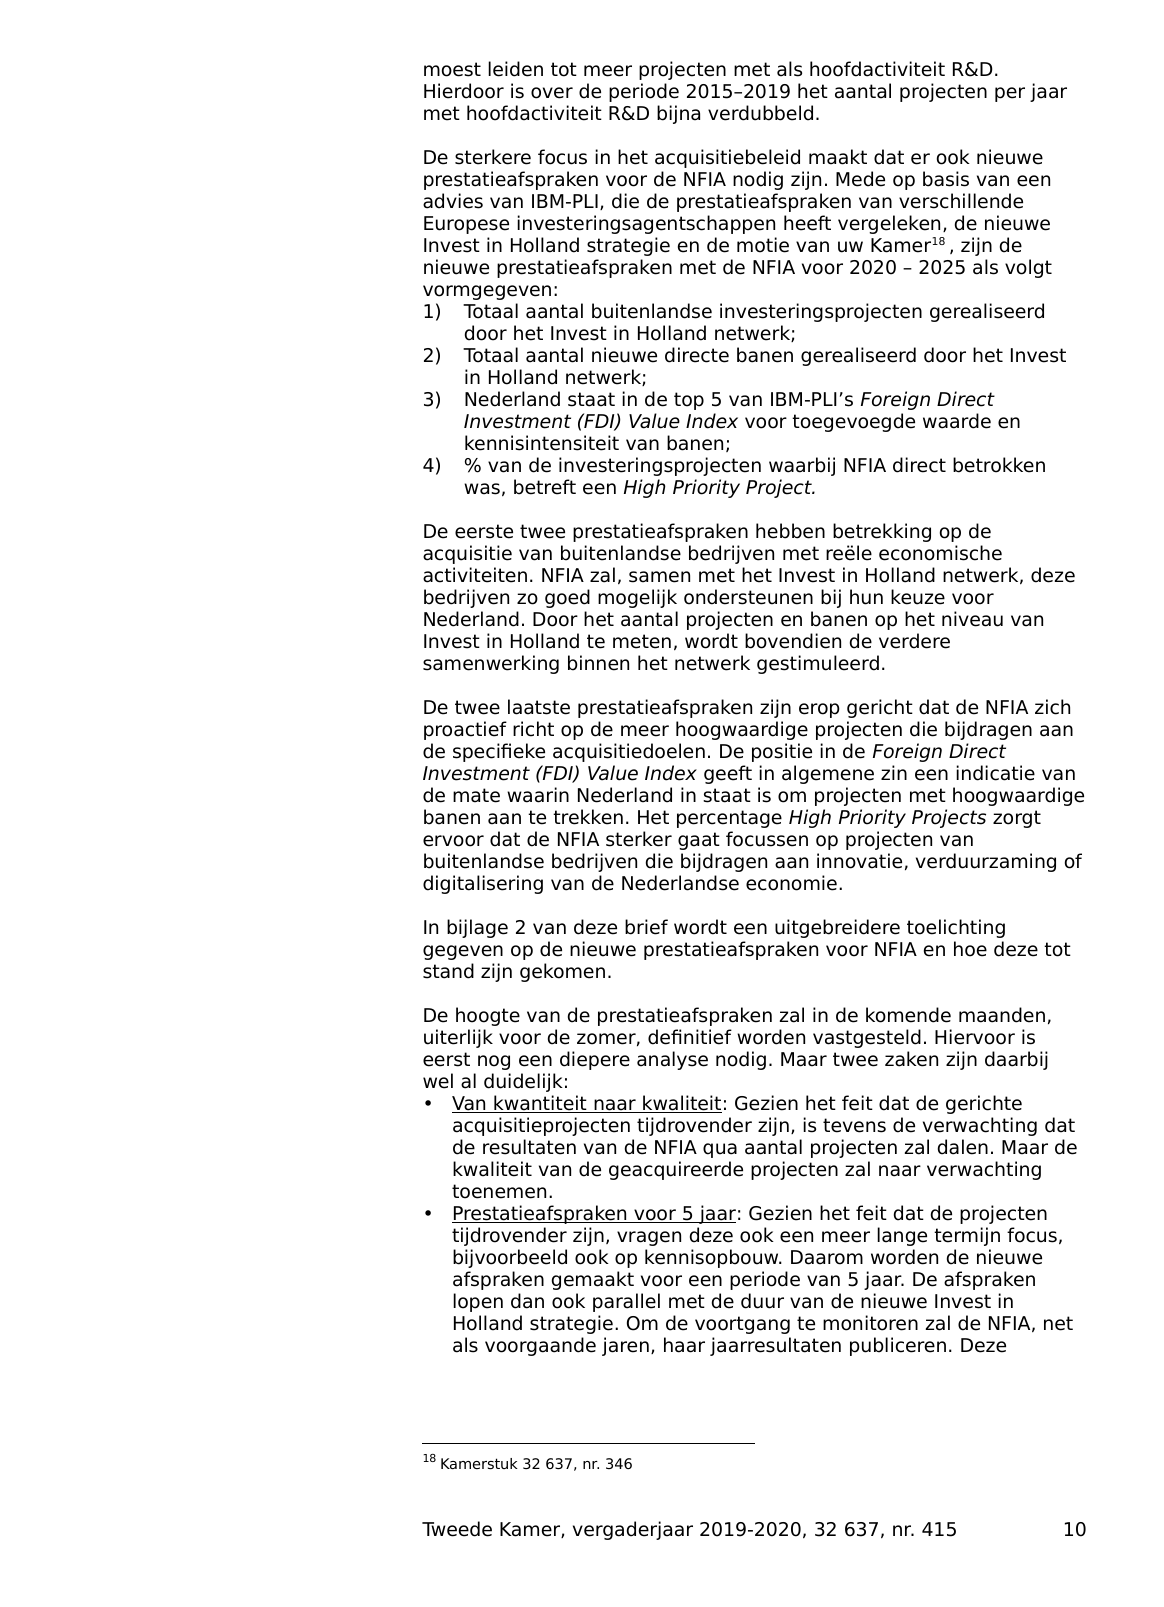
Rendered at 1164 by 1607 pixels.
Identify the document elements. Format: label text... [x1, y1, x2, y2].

text Kamerstuk 32 637, nr. 346 [422, 1452, 1087, 1474]
text moest leiden tot meer projecten met als hoofdactiviteit R&D. Hierdoor is over de periode 2015–2019 het aantal projecten per jaar met hoofdactiviteit R&D bijna verdubbeld. [422, 59, 1087, 125]
text 1) Totaal aantal buitenlandse investeringsprojecten gerealiseerd door het Invest in Holland netwerk; [422, 301, 1087, 345]
text • Prestatieafspraken voor 5 jaar: Gezien het feit dat de projecten tijdrovender zijn, vragen deze ook een meer lange termijn focus, bijvoorbeeld ook op kennisopbouw. Daarom worden de nieuwe afspraken gemaakt voor een periode van 5 jaar. De afspraken lopen dan ook parallel met de duur van de nieuwe Invest in Holland strategie. Om de voortgang te monitoren zal de NFIA, net als voorgaande jaren, haar jaarresultaten publiceren. Deze [422, 1203, 1087, 1357]
text 2) Totaal aantal nieuwe directe banen gerealiseerd door het Invest in Holland netwerk; [422, 345, 1087, 389]
text 3) Nederland staat in de top 5 van IBM-PLI’s Foreign Direct Investment (FDI) Value Index voor toegevoegde waarde en kennisintensiteit van banen; [422, 389, 1087, 455]
text 4) % van de investeringsprojecten waarbij NFIA direct betrokken was, betreft een High Priority Project. [422, 455, 1087, 499]
text In bijlage 2 van deze brief wordt een uitgebreidere toelichting gegeven op de nieuwe prestatieafspraken voor NFIA en hoe deze tot stand zijn gekomen. [422, 917, 1087, 983]
text • Van kwantiteit naar kwaliteit: Gezien het feit dat de gerichte acquisitieprojecten tijdrovender zijn, is tevens de verwachting dat de resultaten van de NFIA qua aantal projecten zal dalen. Maar de kwaliteit van de geacquireerde projecten zal naar verwachting toenemen. [422, 1093, 1087, 1203]
text De eerste twee prestatieafspraken hebben betrekking op de acquisitie van buitenlandse bedrijven met reële economische activiteiten. NFIA zal, samen met het Invest in Holland netwerk, deze bedrijven zo goed mogelijk ondersteunen bij hun keuze voor Nederland. Door het aantal projecten en banen op het niveau van Invest in Holland te meten, wordt bovendien de verdere samenwerking binnen het netwerk gestimuleerd. [422, 521, 1087, 675]
text De sterkere focus in het acquisitiebeleid maakt dat er ook nieuwe prestatieafspraken voor de NFIA nodig zijn. Mede op basis van een advies van IBM-PLI, die de prestatieafspraken van verschillende Europese investeringsagentschappen heeft vergeleken, de nieuwe Invest in Holland strategie en de motie van uw Kamer, zijn de nieuwe prestatieafspraken met de NFIA voor 2020 – 2025 als volgt vormgegeven: [422, 147, 1087, 301]
text De twee laatste prestatieafspraken zijn erop gericht dat de NFIA zich proactief richt op de meer hoogwaardige projecten die bijdragen aan de specifieke acquisitiedoelen. De positie in de Foreign Direct Investment (FDI) Value Index geeft in algemene zin een indicatie van de mate waarin Nederland in staat is om projecten met hoogwaardige banen aan te trekken. Het percentage High Priority Projects zorgt ervoor dat de NFIA sterker gaat focussen op projecten van buitenlandse bedrijven die bijdragen aan innovatie, verduurzaming of digitalisering van de Nederlandse economie. [422, 697, 1087, 895]
text De hoogte van de prestatieafspraken zal in de komende maanden, uiterlijk voor de zomer, definitief worden vastgesteld. Hiervoor is eerst nog een diepere analyse nodig. Maar twee zaken zijn daarbij wel al duidelijk: [422, 1005, 1087, 1093]
